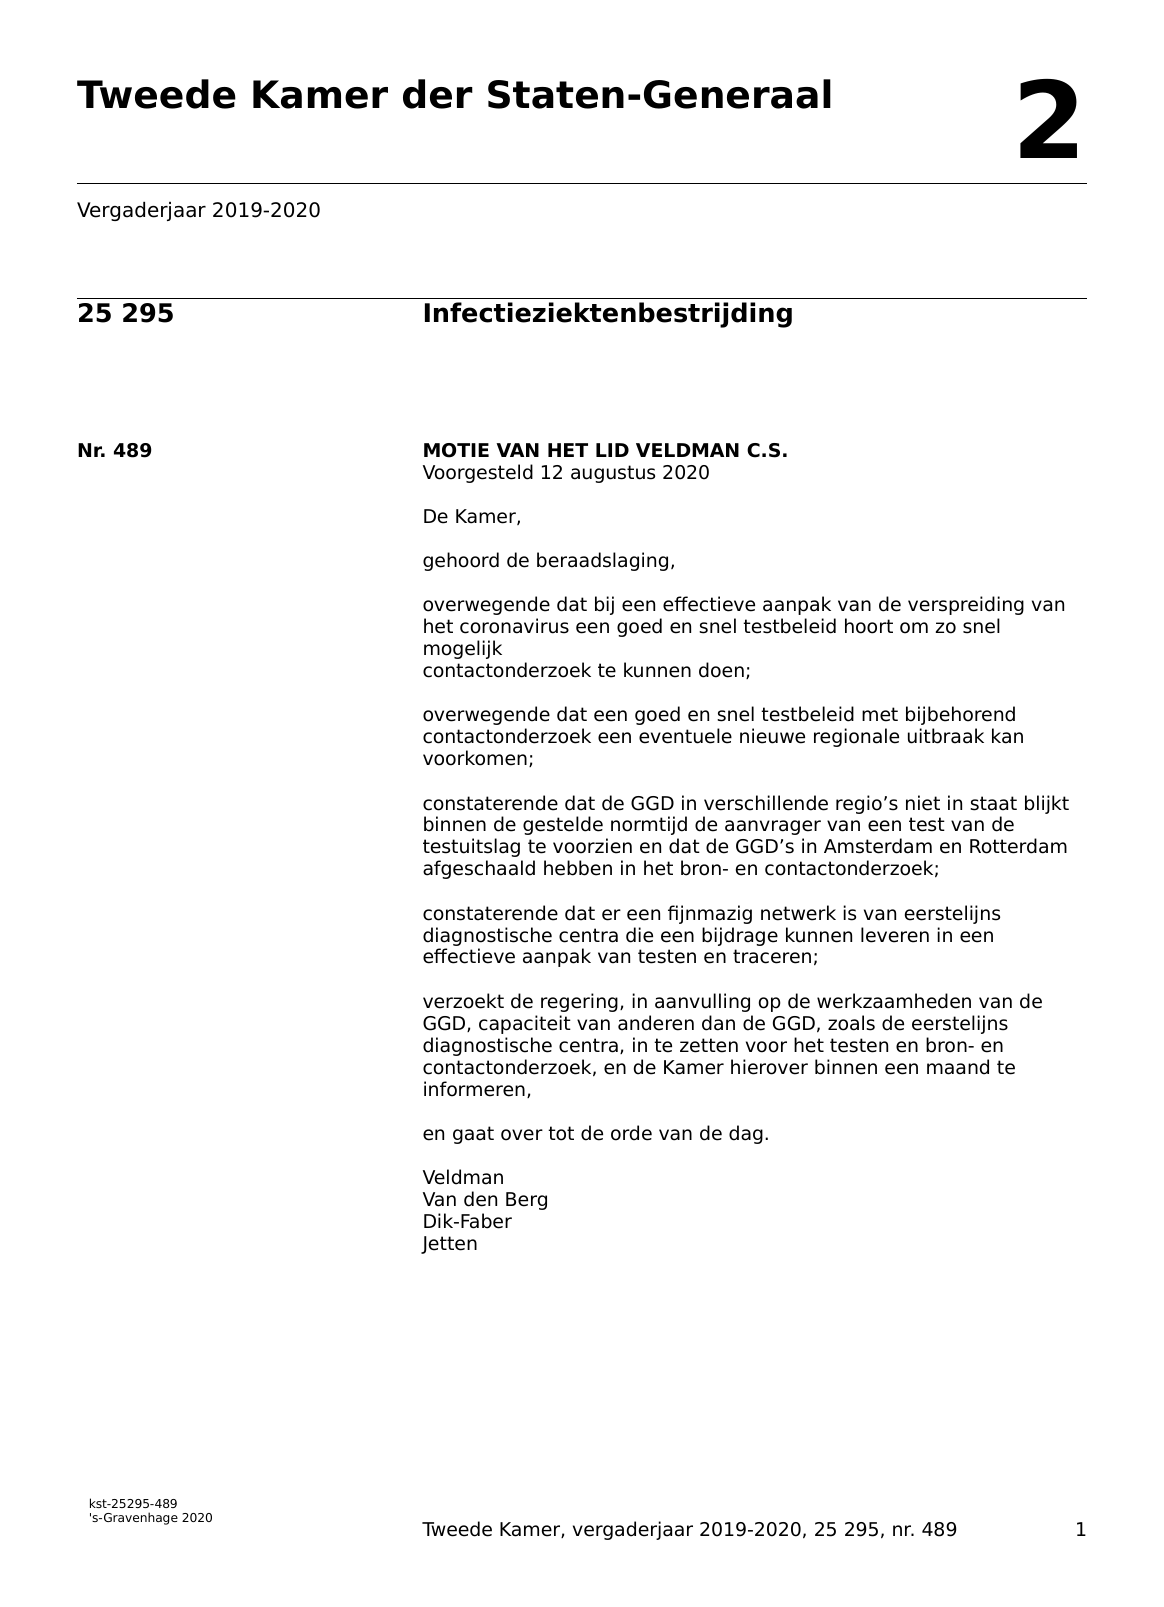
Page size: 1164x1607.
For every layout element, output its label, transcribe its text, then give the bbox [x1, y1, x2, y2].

text kst-25295-489 [88, 1497, 323, 1511]
table_cell Vergaderjaar 2019-2020 [77, 184, 1087, 298]
text 's-Gravenhage 2020 [88, 1511, 323, 1525]
text Veldman [422, 1167, 1087, 1189]
text verzoekt de regering, in aanvulling op de werkzaamheden van de GGD, capaciteit van anderen dan de GGD, zoals de eerstelijns diagnostische centra, in te zetten voor het testen en bron- en contactonderzoek, en de Kamer hierover binnen een maand te informeren, [422, 991, 1087, 1101]
text Voorgesteld 12 augustus 2020 [422, 462, 1087, 484]
subtitle 25 295 Infectieziektenbestrijding [77, 299, 1087, 329]
table_header 2 [886, 59, 1087, 183]
text overwegende dat een goed en snel testbeleid met bijbehorend contactonderzoek een eventuele nieuwe regionale uitbraak kan voorkomen; [422, 704, 1087, 770]
text Van den Berg [422, 1189, 1087, 1211]
text Jetten [422, 1233, 1087, 1255]
text contactonderzoek te kunnen doen; [422, 660, 1087, 682]
text overwegende dat bij een effectieve aanpak van de verspreiding van het coronavirus een goed en snel testbeleid hoort om zo snel mogelijk [422, 594, 1087, 660]
text constaterende dat de GGD in verschillende regio’s niet in staat blijkt binnen de gestelde normtijd de aanvrager van een test van de testuitslag te voorzien en dat de GGD’s in Amsterdam en Rotterdam afgeschaald hebben in het bron- en contactonderzoek; [422, 792, 1087, 880]
subtitle Nr. 489 MOTIE VAN HET LID VELDMAN C.S. [77, 440, 1087, 462]
table_header Tweede Kamer der Staten-Generaal [77, 59, 886, 183]
text Dik-Faber [422, 1211, 1087, 1233]
text constaterende dat er een fijnmazig netwerk is van eerstelijns diagnostische centra die een bijdrage kunnen leveren in een effectieve aanpak van testen en traceren; [422, 902, 1087, 968]
text De Kamer, [422, 506, 1087, 528]
text en gaat over tot de orde van de dag. [422, 1123, 1087, 1145]
text gehoord de beraadslaging, [422, 550, 1087, 572]
